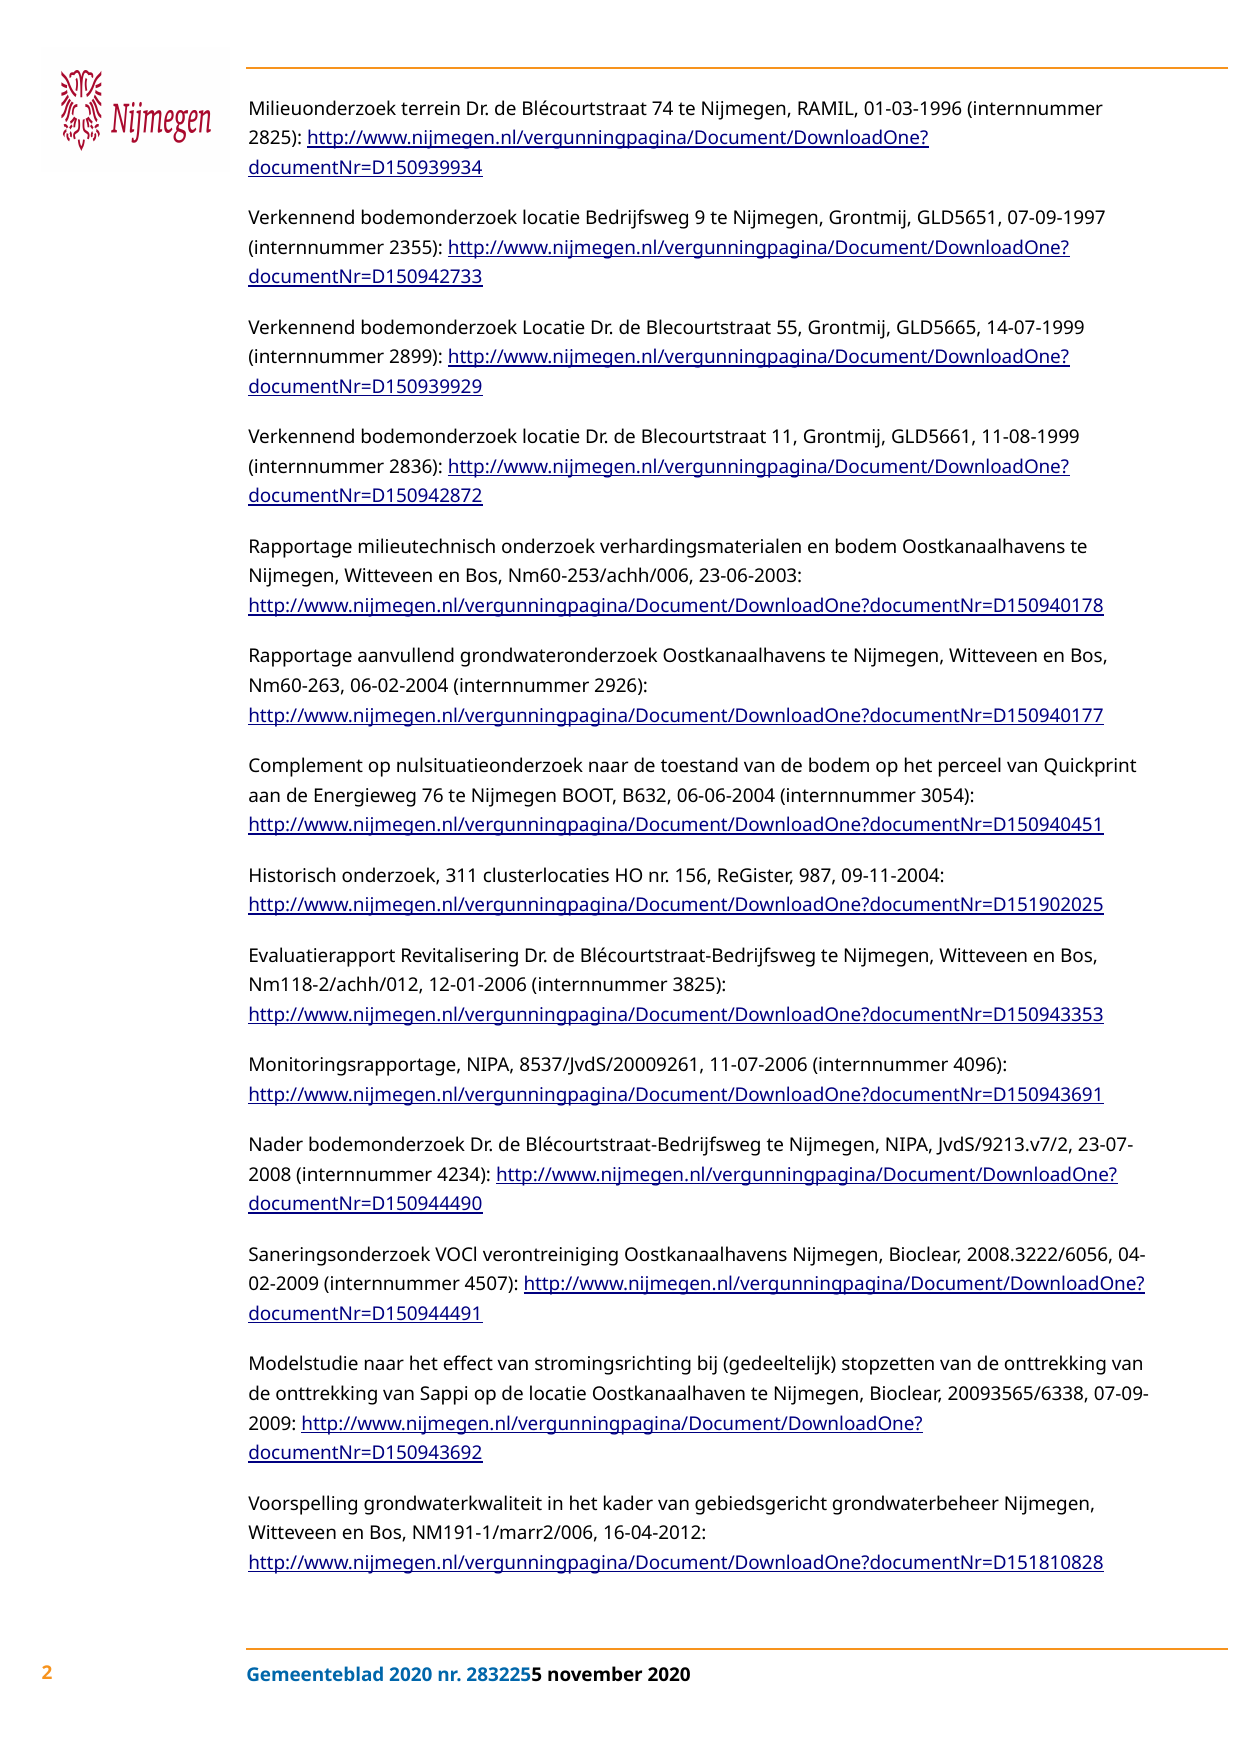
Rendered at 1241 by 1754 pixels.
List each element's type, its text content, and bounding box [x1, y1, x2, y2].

text Monitoringsrapportage, NIPA, 8537/JvdS/20009261, 11-07-2006 (internnummer 4096): http://www.nijmegen.nl/vergunningpagina/Document/DownloadOne?documentNr=D150943691 [248, 1051, 1152, 1107]
text Verkennend bodemonderzoek Locatie Dr. de Blecourtstraat 55, Grontmij, GLD5665, 14-07-1999 (internnummer 2899): http://www.nijmegen.nl/vergunningpagina/Document/DownloadOne?documentNr=D150939929 [248, 314, 1152, 399]
text Milieuonderzoek terrein Dr. de Blécourtstraat 74 te Nijmegen, RAMIL, 01-03-1996 (internnummer 2825): http://www.nijmegen.nl/vergunningpagina/Document/DownloadOne?documentNr=D150939934 [248, 95, 1152, 180]
text Evaluatierapport Revitalisering Dr. de Blécourtstraat-Bedrijfsweg te Nijmegen, Witteveen en Bos, Nm118-2/achh/012, 12-01-2006 (internnummer 3825): http://www.nijmegen.nl/vergunningpagina/Document/DownloadOne?documentNr=D150943353 [248, 942, 1152, 1027]
text Voorspelling grondwaterkwaliteit in het kader van gebiedsgericht grondwaterbeheer Nijmegen, Witteveen en Bos, NM191-1/marr2/006, 16-04-2012: http://www.nijmegen.nl/vergunningpagina/Document/DownloadOne?documentNr=D151810828 [248, 1490, 1152, 1575]
text Verkennend bodemonderzoek locatie Bedrijfsweg 9 te Nijmegen, Grontmij, GLD5651, 07-09-1997 (internnummer 2355): http://www.nijmegen.nl/vergunningpagina/Document/DownloadOne?documentNr=D150942733 [248, 204, 1152, 289]
picture [41, 47, 231, 172]
text Verkennend bodemonderzoek locatie Dr. de Blecourtstraat 11, Grontmij, GLD5661, 11-08-1999 (internnummer 2836): http://www.nijmegen.nl/vergunningpagina/Document/DownloadOne?documentNr=D150942872 [248, 423, 1152, 508]
text Rapportage milieutechnisch onderzoek verhardingsmaterialen en bodem Oostkanaalhavens te Nijmegen, Witteveen en Bos, Nm60-253/achh/006, 23-06-2003: http://www.nijmegen.nl/vergunningpagina/Document/DownloadOne?documentNr=D150940178 [248, 533, 1152, 618]
text Rapportage aanvullend grondwateronderzoek Oostkanaalhavens te Nijmegen, Witteveen en Bos, Nm60-263, 06-02-2004 (internnummer 2926): http://www.nijmegen.nl/vergunningpagina/Document/DownloadOne?documentNr=D150940177 [248, 643, 1152, 728]
text Saneringsonderzoek VOCl verontreiniging Oostkanaalhavens Nijmegen, Bioclear, 2008.3222/6056, 04-02-2009 (internnummer 4507): http://www.nijmegen.nl/vergunningpagina/Document/DownloadOne?documentNr=D150944491 [248, 1241, 1152, 1326]
text Historisch onderzoek, 311 clusterlocaties HO nr. 156, ReGister, 987, 09-11-2004: http://www.nijmegen.nl/vergunningpagina/Document/DownloadOne?documentNr=D151902025 [248, 862, 1152, 917]
text Complement op nulsituatieonderzoek naar de toestand van de bodem op het perceel van Quickprint aan de Energieweg 76 te Nijmegen BOOT, B632, 06-06-2004 (internnummer 3054): http://www.nijmegen.nl/vergunningpagina/Document/DownloadOne?documentNr=D150940451 [248, 752, 1152, 837]
text Nader bodemonderzoek Dr. de Blécourtstraat-Bedrijfsweg te Nijmegen, NIPA, JvdS/9213.v7/2, 23-07-2008 (internnummer 4234): http://www.nijmegen.nl/vergunningpagina/Document/DownloadOne?documentNr=D150944490 [248, 1131, 1152, 1216]
text Modelstudie naar het effect van stromingsrichting bij (gedeeltelijk) stopzetten van de onttrekking van de onttrekking van Sappi op de locatie Oostkanaalhaven te Nijmegen, Bioclear, 20093565/6338, 07-09-2009: http://www.nijmegen.nl/vergunningpagina/Document/DownloadOne?documentNr=D150943692 [248, 1351, 1152, 1465]
